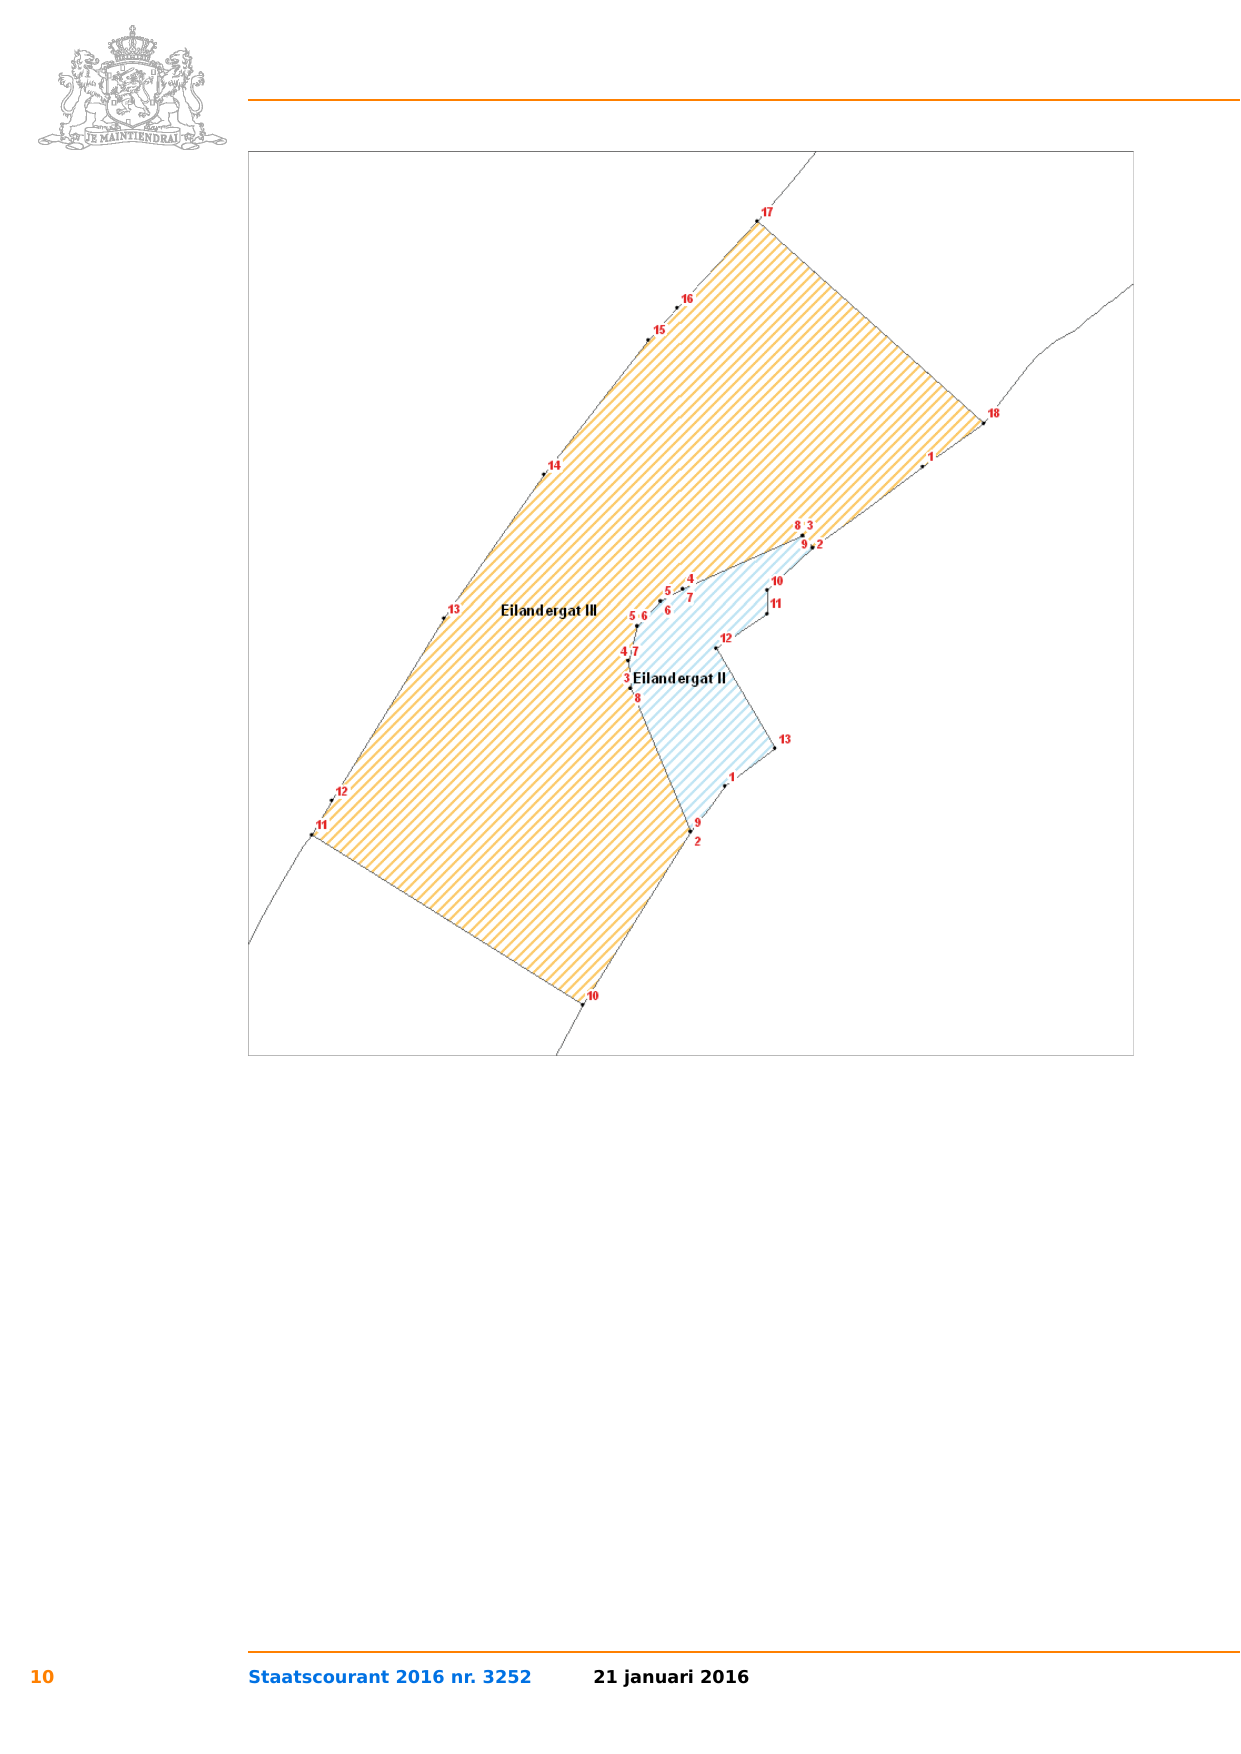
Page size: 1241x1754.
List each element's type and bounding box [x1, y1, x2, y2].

picture [248, 151, 1134, 1056]
picture [38, 25, 227, 150]
